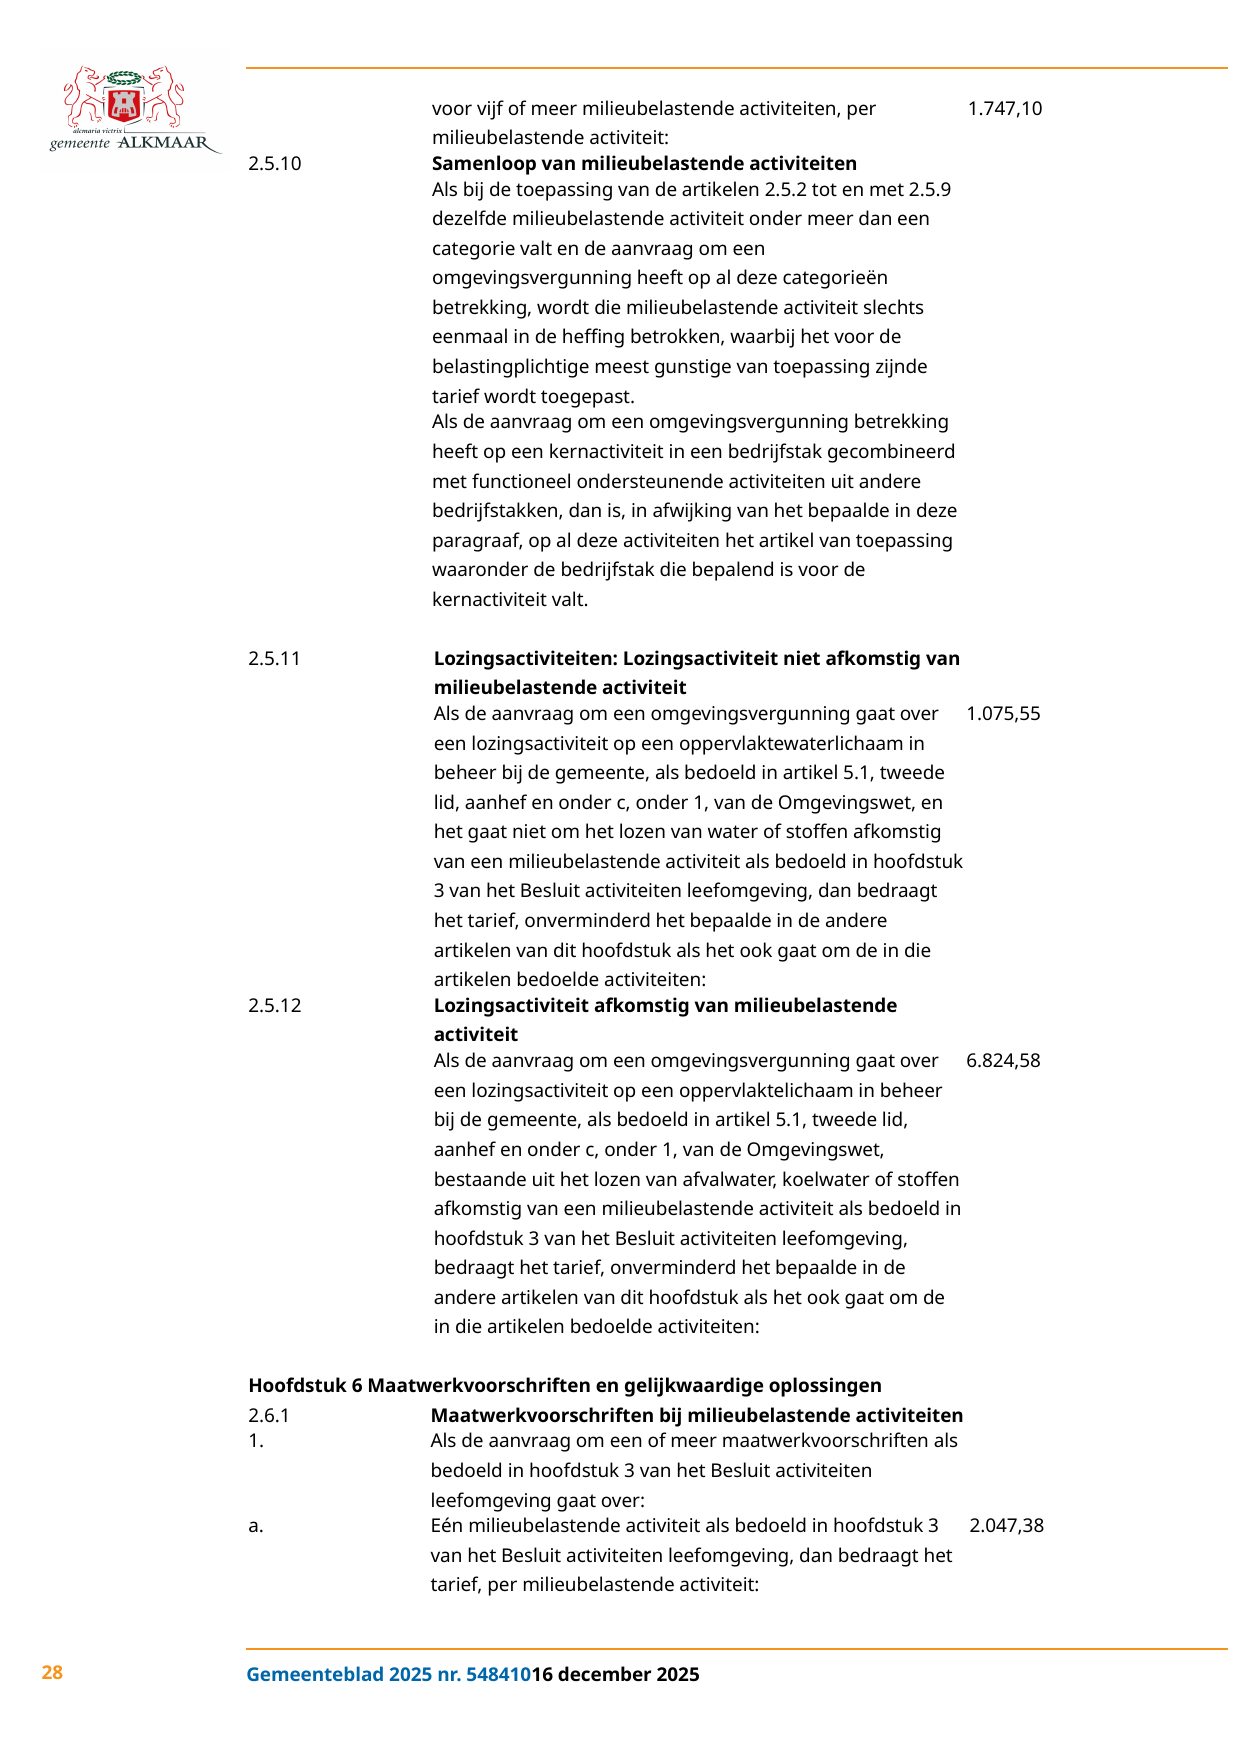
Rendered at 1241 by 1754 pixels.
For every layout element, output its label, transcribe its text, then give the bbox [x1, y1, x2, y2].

table_cell Als de aanvraag om een of meer maatwerkvoorschriften als bedoeld in hoofdstuk 3 van het Besluit activiteiten leefomgeving gaat over: [430, 1428, 969, 1512]
table_cell [248, 700, 433, 992]
table_cell 2.047,38 [969, 1513, 1152, 1597]
table_cell a. [248, 1513, 430, 1597]
table_cell [969, 1428, 1152, 1512]
table_cell 1.747,10 [968, 95, 1152, 150]
table_header Lozingsactiviteiten: Lozingsactiviteit niet afkomstig van milieubelastende activiteit [434, 645, 966, 700]
table_header [966, 645, 1152, 700]
table_cell [966, 992, 1152, 1047]
table_cell Als de aanvraag om een omgevingsvergunning gaat over een lozingsactiviteit op een oppervlaktelichaam in beheer bij de gemeente, als bedoeld in artikel 5.1, tweede lid, aanhef en onder c, onder 1, van de Omgevingswet, bestaande uit het lozen van afvalwater, koelwater of stoffen afkomstig van een milieubelastende activiteit als bedoeld in hoofdstuk 3 van het Besluit activiteiten leefomgeving, bedraagt het tarief, onverminderd het bepaalde in de andere artikelen van dit hoofdstuk als het ook gaat om de in die artikelen bedoelde activiteiten: [434, 1048, 966, 1339]
table_cell 1. [248, 1428, 430, 1512]
table_cell Als bij de toepassing van de artikelen 2.5.2 tot en met 2.5.9 dezelfde milieubelastende activiteit onder meer dan een categorie valt en de aanvraag om een omgevingsvergunning heeft op al deze categorieën betrekking, wordt die milieubelastende activiteit slechts eenmaal in de heffing betrokken, waarbij het voor de belastingplichtige meest gunstige van toepassing zijnde tarief wordt toegepast. [432, 176, 968, 409]
table_header 2.5.11 [248, 645, 433, 700]
table_cell [968, 176, 1152, 409]
table_cell voor vijf of meer milieubelastende activiteiten, per milieubelastende activiteit: [432, 95, 968, 150]
table_cell Als de aanvraag om een omgevingsvergunning betrekking heeft op een kernactiviteit in een bedrijfstak gecombineerd met functioneel ondersteunende activiteiten uit andere bedrijfstakken, dan is, in afwijking van het bepaalde in deze paragraaf, op al deze activiteiten het artikel van toepassing waaronder de bedrijfstak die bepalend is voor de kernactiviteit valt. [432, 409, 968, 612]
table_cell 2.5.10 [248, 150, 432, 176]
table_cell Samenloop van milieubelastende activiteiten [432, 150, 968, 176]
table_cell Eén milieubelastende activiteit als bedoeld in hoofdstuk 3 van het Besluit activiteiten leefomgeving, dan bedraagt het tarief, per milieubelastende activiteit: [430, 1513, 969, 1597]
table_cell [248, 409, 432, 612]
table_header Maatwerkvoorschriften bij milieubelastende activiteiten [430, 1402, 969, 1428]
table_cell Als de aanvraag om een omgevingsvergunning gaat over een lozingsactiviteit op een oppervlaktewaterlichaam in beheer bij de gemeente, als bedoeld in artikel 5.1, tweede lid, aanhef en onder c, onder 1, van de Omgevingswet, en het gaat niet om het lozen van water of stoffen afkomstig van een milieubelastende activiteit als bedoeld in hoofdstuk 3 van het Besluit activiteiten leefomgeving, dan bedraagt het tarief, onverminderd het bepaalde in de andere artikelen van dit hoofdstuk als het ook gaat om de in die artikelen bedoelde activiteiten: [434, 700, 966, 992]
picture [41, 47, 231, 172]
table_cell 6.824,58 [966, 1048, 1152, 1339]
table_cell 2.5.12 [248, 992, 433, 1047]
table_cell [248, 176, 432, 409]
table_cell Lozingsactiviteit afkomstig van milieubelastende activiteit [434, 992, 966, 1047]
table_cell [248, 1048, 433, 1339]
table_header [969, 1402, 1152, 1428]
text Hoofdstuk 6 Maatwerkvoorschriften en gelijkwaardige oplossingen [248, 1372, 1152, 1398]
table_cell [968, 409, 1152, 612]
table_header 2.6.1 [248, 1402, 430, 1428]
table_cell [248, 95, 432, 150]
table_cell [968, 150, 1152, 176]
table_cell 1.075,55 [966, 700, 1152, 992]
